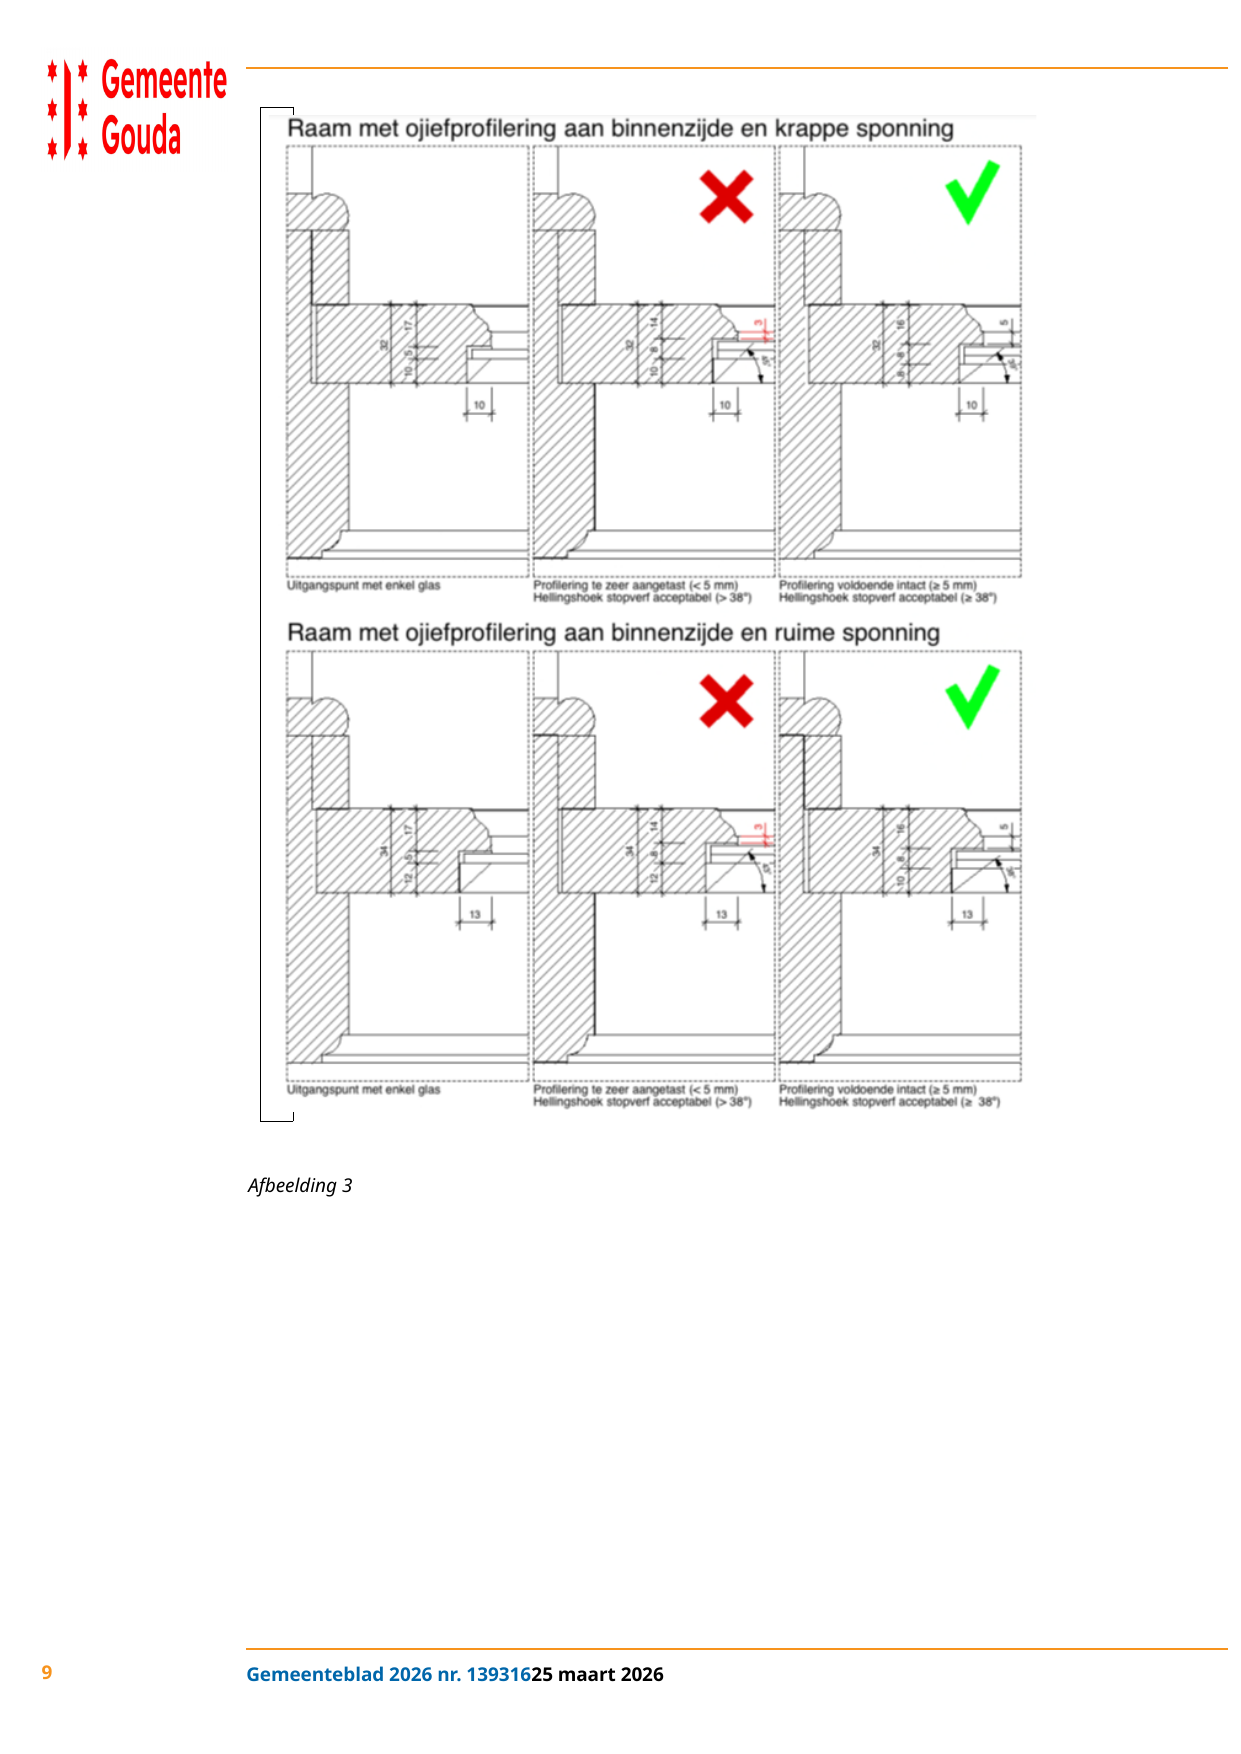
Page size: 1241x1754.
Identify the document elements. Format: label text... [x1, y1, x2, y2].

picture [41, 47, 231, 172]
picture [268, 115, 1037, 1112]
text Afbeelding 3 [248, 1172, 1152, 1197]
